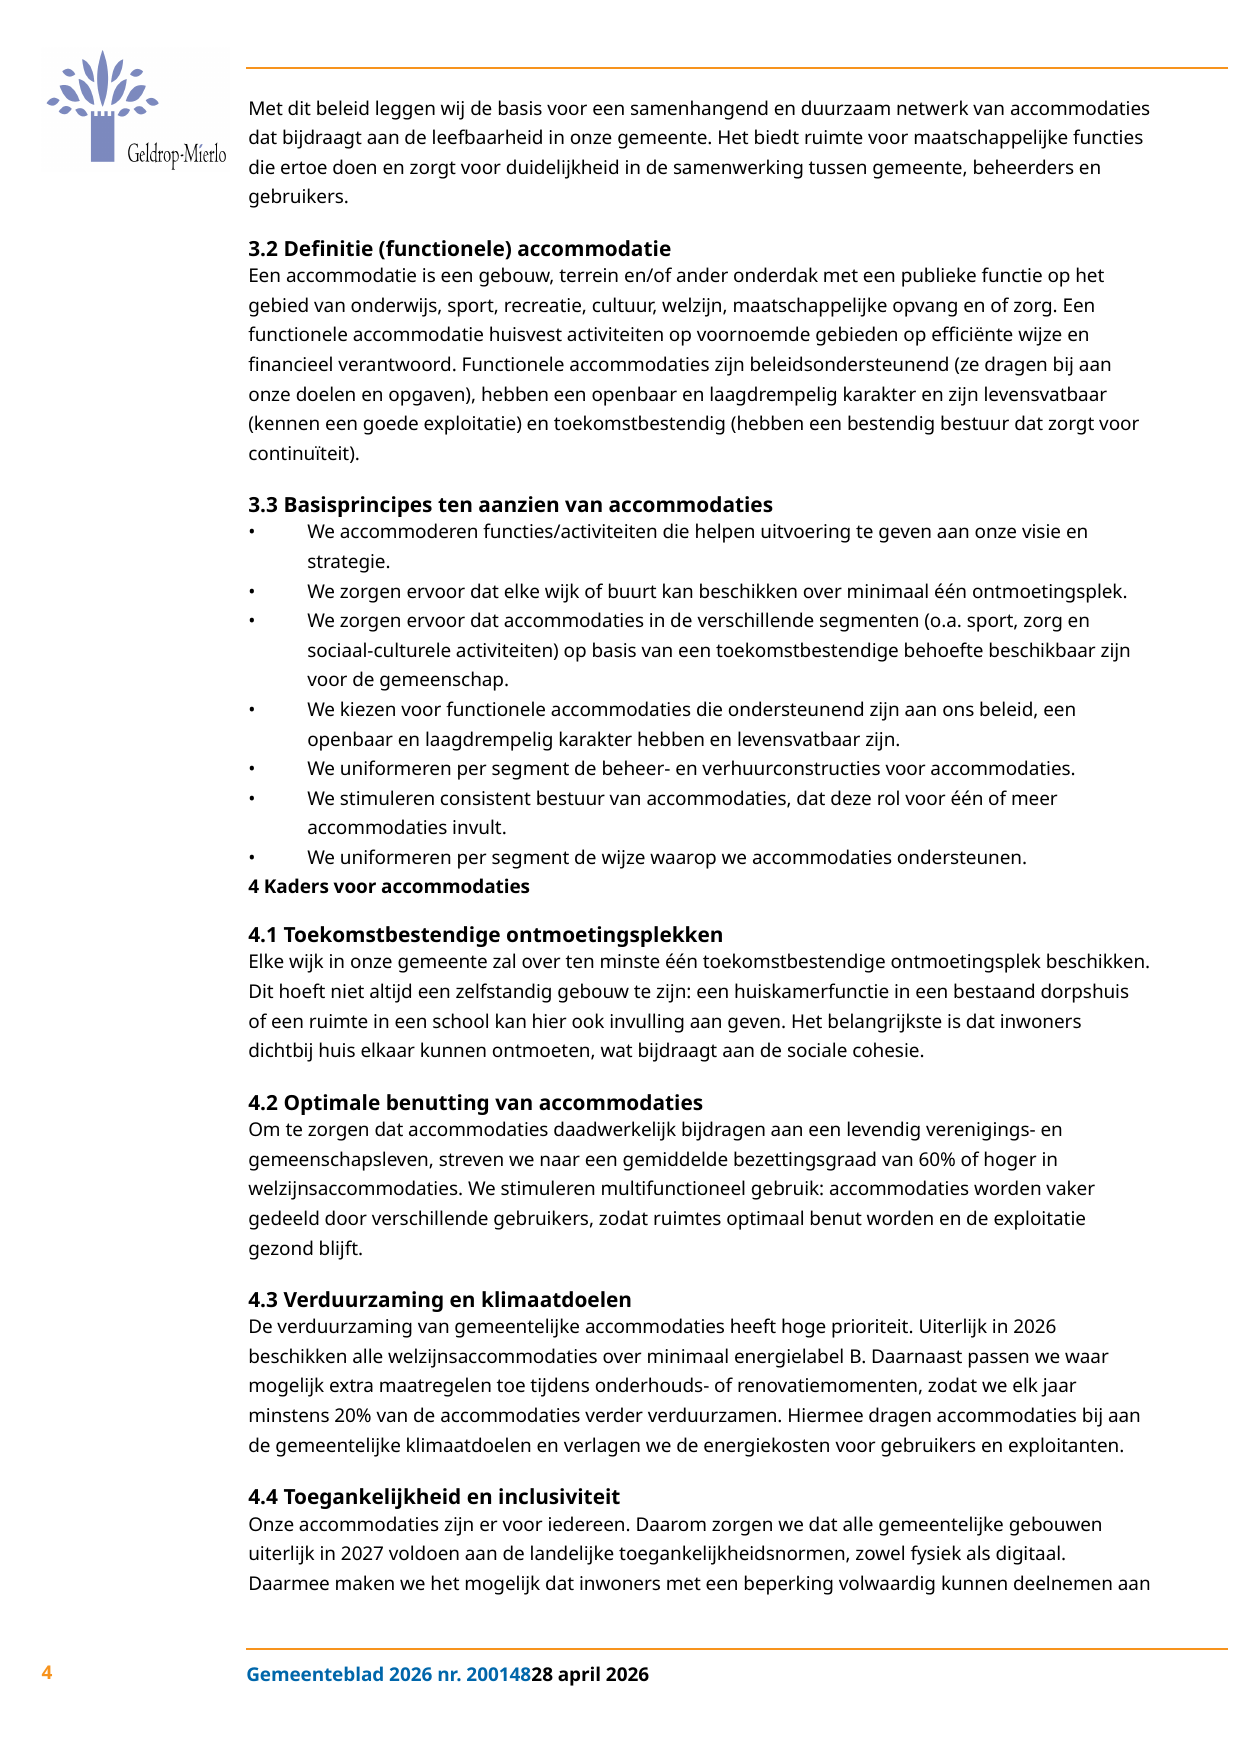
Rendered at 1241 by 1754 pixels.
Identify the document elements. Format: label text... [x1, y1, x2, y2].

text 3.3 Basisprincipes ten aanzien van accommodaties [248, 490, 1152, 519]
text 4.3 Verduurzaming en klimaatdoelen [248, 1285, 1152, 1313]
text De verduurzaming van gemeentelijke accommodaties heeft hoge prioriteit. Uiterlijk in 2026 beschikken alle welzijnsaccommodaties over minimaal energielabel B. Daarnaast passen we waar mogelijk extra maatregelen toe tijdens onderhouds- of renovatiemomenten, zodat we elk jaar minstens 20% van de accommodaties verder verduurzamen. Hiermee dragen accommodaties bij aan de gemeentelijke klimaatdoelen en verlagen we de energiekosten voor gebruikers en exploitanten. [248, 1313, 1152, 1458]
text Elke wijk in onze gemeente zal over ten minste één toekomstbestendige ontmoetingsplek beschikken. Dit hoeft niet altijd een zelfstandig gebouw te zijn: een huiskamerfunctie in een bestaand dorpshuis of een ruimte in een school kan hier ook invulling aan geven. Het belangrijkste is dat inwoners dichtbij huis elkaar kunnen ontmoeten, wat bijdraagt aan de sociale cohesie. [248, 949, 1152, 1063]
list We uniformeren per segment de wijze waarop we accommodaties ondersteunen. [248, 844, 1152, 870]
list We stimuleren consistent bestuur van accommodaties, dat deze rol voor één of meer accommodaties invult. [248, 785, 1152, 840]
list We zorgen ervoor dat elke wijk of buurt kan beschikken over minimaal één ontmoetingsplek. [248, 578, 1152, 604]
list We kiezen voor functionele accommodaties die ondersteunend zijn aan ons beleid, een openbaar en laagdrempelig karakter hebben en levensvatbaar zijn. [248, 696, 1152, 752]
text Onze accommodaties zijn er voor iedereen. Daarom zorgen we dat alle gemeentelijke gebouwen uiterlijk in 2027 voldoen aan de landelijke toegankelijkheidsnormen, zowel fysiek als digitaal. Daarmee maken we het mogelijk dat inwoners met een beperking volwaardig kunnen deelnemen aan [248, 1511, 1152, 1596]
text Om te zorgen dat accommodaties daadwerkelijk bijdragen aan een levendig verenigings- en gemeenschapsleven, streven we naar een gemiddelde bezettingsgraad van 60% of hoger in welzijnsaccommodaties. We stimuleren multifunctioneel gebruik: accommodaties worden vaker gedeeld door verschillende gebruikers, zodat ruimtes optimaal benut worden en de exploitatie gezond blijft. [248, 1116, 1152, 1260]
list We uniformeren per segment de beheer- en verhuurconstructies voor accommodaties. [248, 755, 1152, 781]
text Een accommodatie is een gebouw, terrein en/of ander onderdak met een publieke functie op het gebied van onderwijs, sport, recreatie, cultuur, welzijn, maatschappelijke opvang en of zorg. Een functionele accommodatie huisvest activiteiten op voornoemde gebieden op efficiënte wijze en financieel verantwoord. Functionele accommodaties zijn beleidsondersteunend (ze dragen bij aan onze doelen en opgaven), hebben een openbaar en laagdrempelig karakter en zijn levensvatbaar (kennen een goede exploitatie) en toekomstbestendig (hebben een bestendig bestuur dat zorgt voor continuïteit). [248, 262, 1152, 466]
list We accommoderen functies/activiteiten die helpen uitvoering te geven aan onze visie en strategie. [248, 519, 1152, 574]
text 4.4 Toegankelijkheid en inclusiviteit [248, 1482, 1152, 1511]
text 4.2 Optimale benutting van accommodaties [248, 1088, 1152, 1116]
text 4.1 Toekomstbestendige ontmoetingsplekken [248, 920, 1152, 949]
text 3.2 Definitie (functionele) accommodatie [248, 234, 1152, 262]
list We zorgen ervoor dat accommodaties in de verschillende segmenten (o.a. sport, zorg en sociaal-culturele activiteiten) op basis van een toekomstbestendige behoefte beschikbaar zijn voor de gemeenschap. [248, 607, 1152, 692]
picture [41, 47, 231, 172]
text Met dit beleid leggen wij de basis voor een samenhangend en duurzaam netwerk van accommodaties dat bijdraagt aan de leefbaarheid in onze gemeente. Het biedt ruimte voor maatschappelijke functies die ertoe doen en zorgt voor duidelijkheid in de samenwerking tussen gemeente, beheerders en gebruikers. [248, 95, 1152, 209]
text 4 Kaders voor accommodaties [248, 874, 1152, 899]
